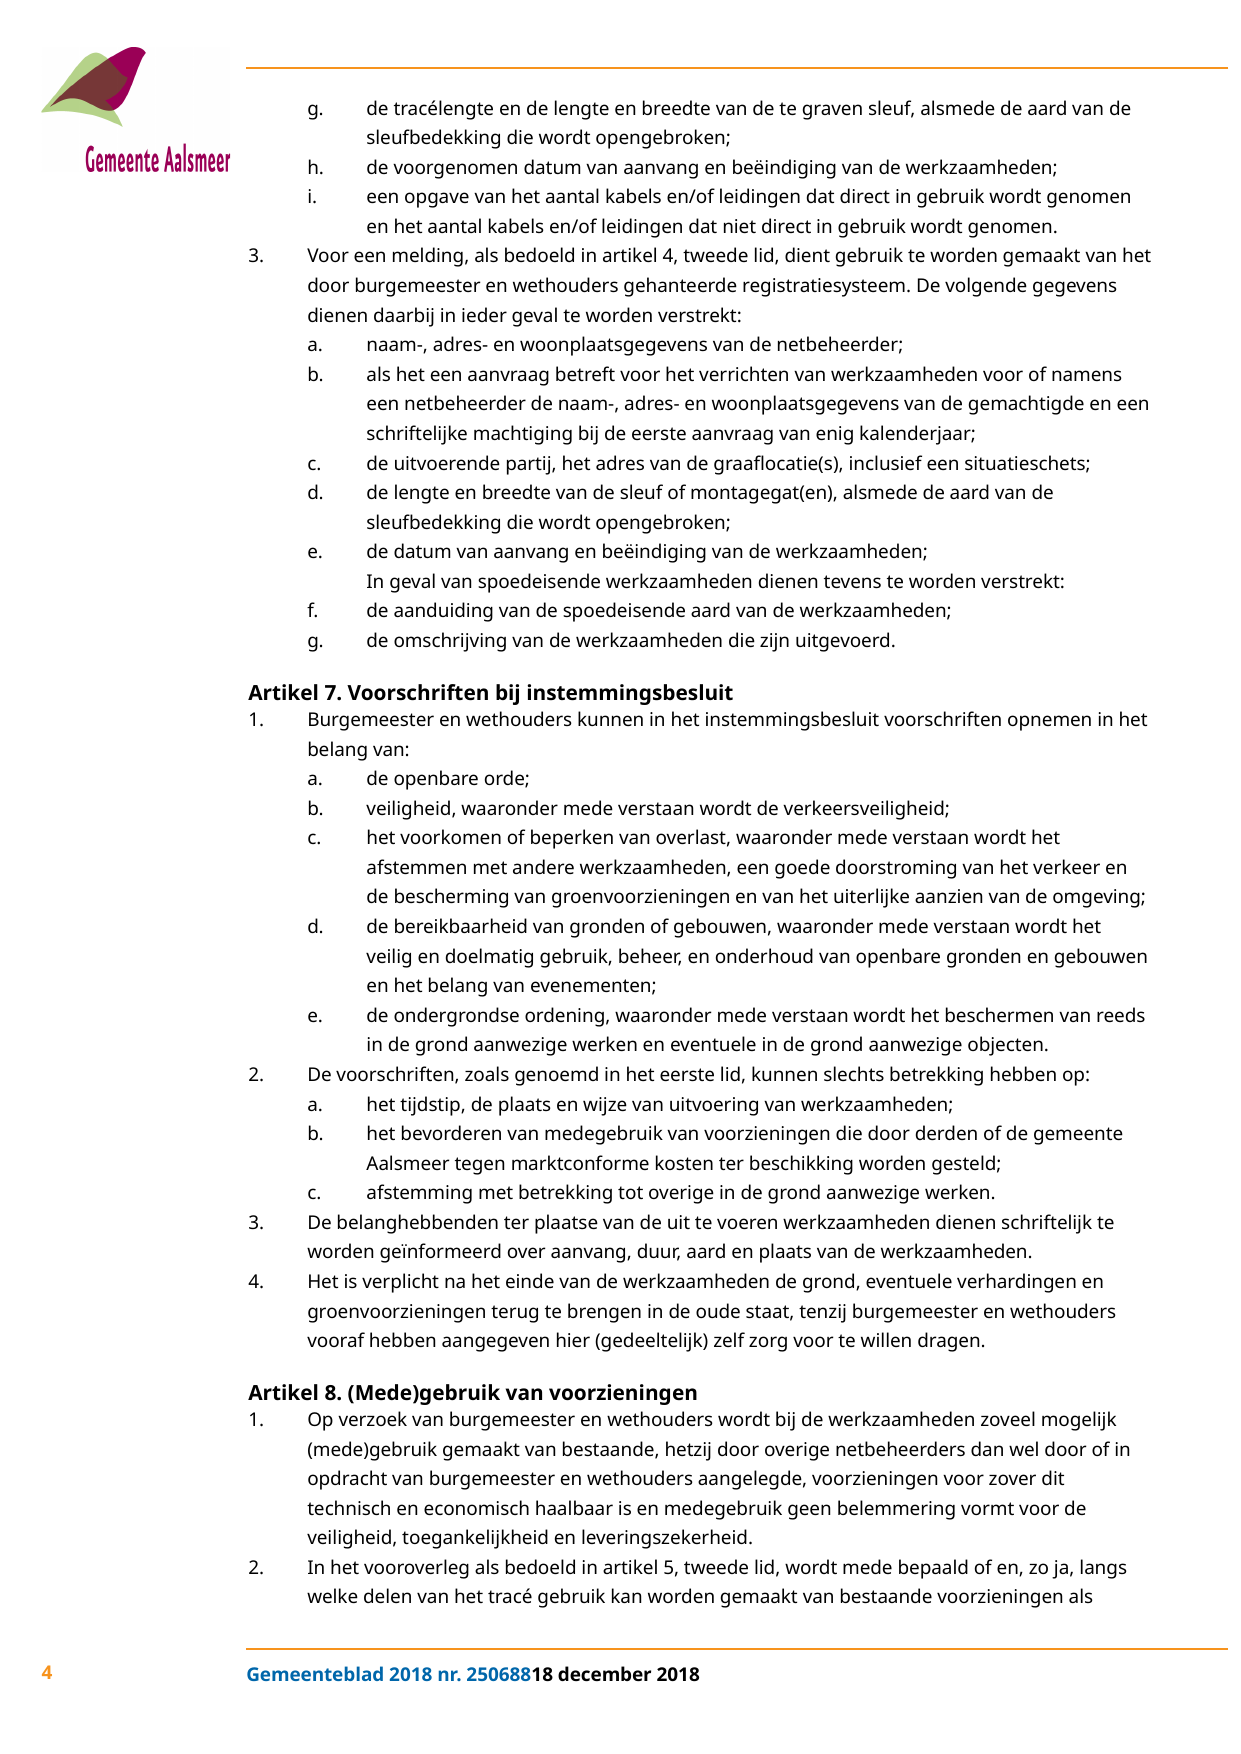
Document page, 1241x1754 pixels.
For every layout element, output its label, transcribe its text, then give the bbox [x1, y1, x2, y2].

text Artikel 8. (Mede)gebruik van voorzieningen [248, 1378, 1152, 1406]
list In geval van spoedeisende werkzaamheden dienen tevens te worden verstrekt: [307, 568, 1152, 594]
list de voorgenomen datum van aanvang en beëindiging van de werkzaamheden; [307, 154, 1152, 180]
list In het vooroverleg als bedoeld in artikel 5, tweede lid, wordt mede bepaald of en, zo ja, langs welke delen van het tracé gebruik kan worden gemaakt van bestaande voorzieningen als [248, 1554, 1152, 1609]
list de lengte en breedte van de sleuf of montagegat(en), alsmede de aard van de sleufbedekking die wordt opengebroken; [307, 479, 1152, 535]
list de openbare orde; [307, 765, 1152, 791]
list het bevorderen van medegebruik van voorzieningen die door derden of de gemeente Aalsmeer tegen marktconforme kosten ter beschikking worden gesteld; [307, 1120, 1152, 1176]
list Het is verplicht na het einde van de werkzaamheden de grond, eventuele verhardingen en groenvoorzieningen terug te brengen in de oude staat, tenzij burgemeester en wethouders vooraf hebben aangegeven hier (gedeeltelijk) zelf zorg voor te willen dragen. [248, 1268, 1152, 1353]
picture [41, 47, 231, 172]
list de aanduiding van de spoedeisende aard van de werkzaamheden; [307, 598, 1152, 623]
list de datum van aanvang en beëindiging van de werkzaamheden; [307, 538, 1152, 564]
list het tijdstip, de plaats en wijze van uitvoering van werkzaamheden; [307, 1091, 1152, 1116]
list de bereikbaarheid van gronden of gebouwen, waaronder mede verstaan wordt het veilig en doelmatig gebruik, beheer, en onderhoud van openbare gronden en gebouwen en het belang van evenementen; [307, 913, 1152, 998]
list naam-, adres- en woonplaatsgegevens van de netbeheerder; [307, 331, 1152, 357]
list Op verzoek van burgemeester en wethouders wordt bij de werkzaamheden zoveel mogelijk (mede)gebruik gemaakt van bestaande, hetzij door overige netbeheerders dan wel door of in opdracht van burgemeester en wethouders aangelegde, voorzieningen voor zover dit technisch en economisch haalbaar is en medegebruik geen belemmering vormt voor de veiligheid, toegankelijkheid en leveringszekerheid. [248, 1406, 1152, 1550]
list het voorkomen of beperken van overlast, waaronder mede verstaan wordt het afstemmen met andere werkzaamheden, een goede doorstroming van het verkeer en de bescherming van groenvoorzieningen en van het uiterlijke aanzien van de omgeving; [307, 824, 1152, 909]
list een opgave van het aantal kabels en/of leidingen dat direct in gebruik wordt genomen en het aantal kabels en/of leidingen dat niet direct in gebruik wordt genomen. [307, 183, 1152, 239]
list De belanghebbenden ter plaatse van de uit te voeren werkzaamheden dienen schriftelijk te worden geïnformeerd over aanvang, duur, aard en plaats van de werkzaamheden. [248, 1209, 1152, 1264]
list veiligheid, waaronder mede verstaan wordt de verkeersveiligheid; [307, 795, 1152, 821]
list Voor een melding, als bedoeld in artikel 4, tweede lid, dient gebruik te worden gemaakt van het door burgemeester en wethouders gehanteerde registratiesysteem. De volgende gegevens dienen daarbij in ieder geval te worden verstrekt: [248, 243, 1152, 328]
list afstemming met betrekking tot overige in de grond aanwezige werken. [307, 1179, 1152, 1205]
list de ondergrondse ordening, waaronder mede verstaan wordt het beschermen van reeds in de grond aanwezige werken en eventuele in de grond aanwezige objecten. [307, 1002, 1152, 1057]
list de omschrijving van de werkzaamheden die zijn uitgevoerd. [307, 627, 1152, 653]
list als het een aanvraag betreft voor het verrichten van werkzaamheden voor of namens een netbeheerder de naam-, adres- en woonplaatsgegevens van de gemachtigde en een schriftelijke machtiging bij de eerste aanvraag van enig kalenderjaar; [307, 361, 1152, 446]
text Artikel 7. Voorschriften bij instemmingsbesluit [248, 678, 1152, 706]
list De voorschriften, zoals genoemd in het eerste lid, kunnen slechts betrekking hebben op: [248, 1061, 1152, 1087]
list Burgemeester en wethouders kunnen in het instemmingsbesluit voorschriften opnemen in het belang van: [248, 706, 1152, 761]
list de uitvoerende partij, het adres van de graaflocatie(s), inclusief een situatieschets; [307, 450, 1152, 476]
list de tracélengte en de lengte en breedte van de te graven sleuf, alsmede de aard van de sleufbedekking die wordt opengebroken; [307, 95, 1152, 150]
